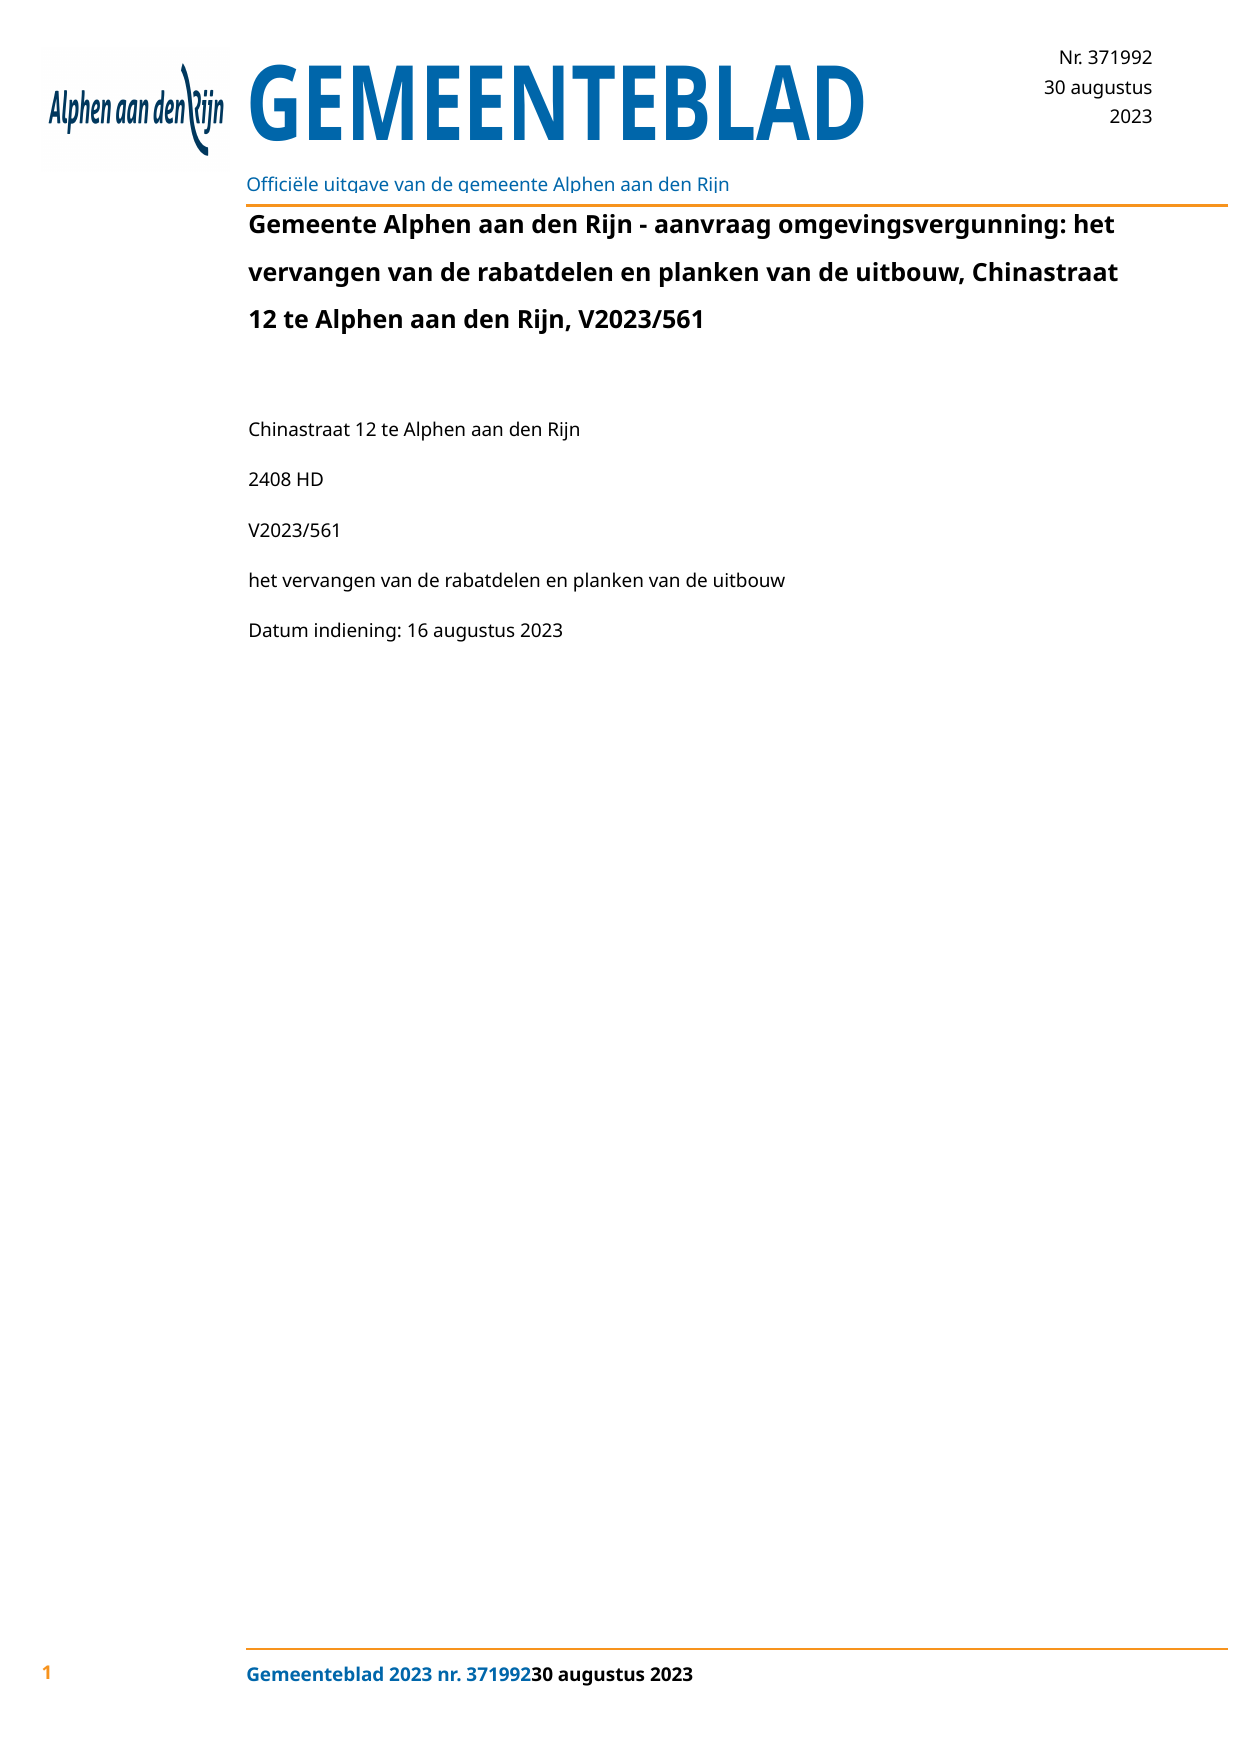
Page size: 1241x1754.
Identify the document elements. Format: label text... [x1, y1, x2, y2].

picture [41, 47, 231, 172]
text Gemeente Alphen aan den Rijn - aanvraag omgevingsvergunning: het vervangen van de rabatdelen en planken van de uitbouw, Chinastraat 12 te Alphen aan den Rijn, V2023/561 [248, 207, 1152, 336]
text V2023/561 [248, 517, 1152, 542]
text Chinastraat 12 te Alphen aan den Rijn [248, 416, 1152, 442]
text het vervangen van de rabatdelen en planken van de uitbouw [248, 567, 1152, 593]
text 2408 HD [248, 466, 1152, 492]
text Datum indiening: 16 augustus 2023 [248, 618, 1152, 643]
